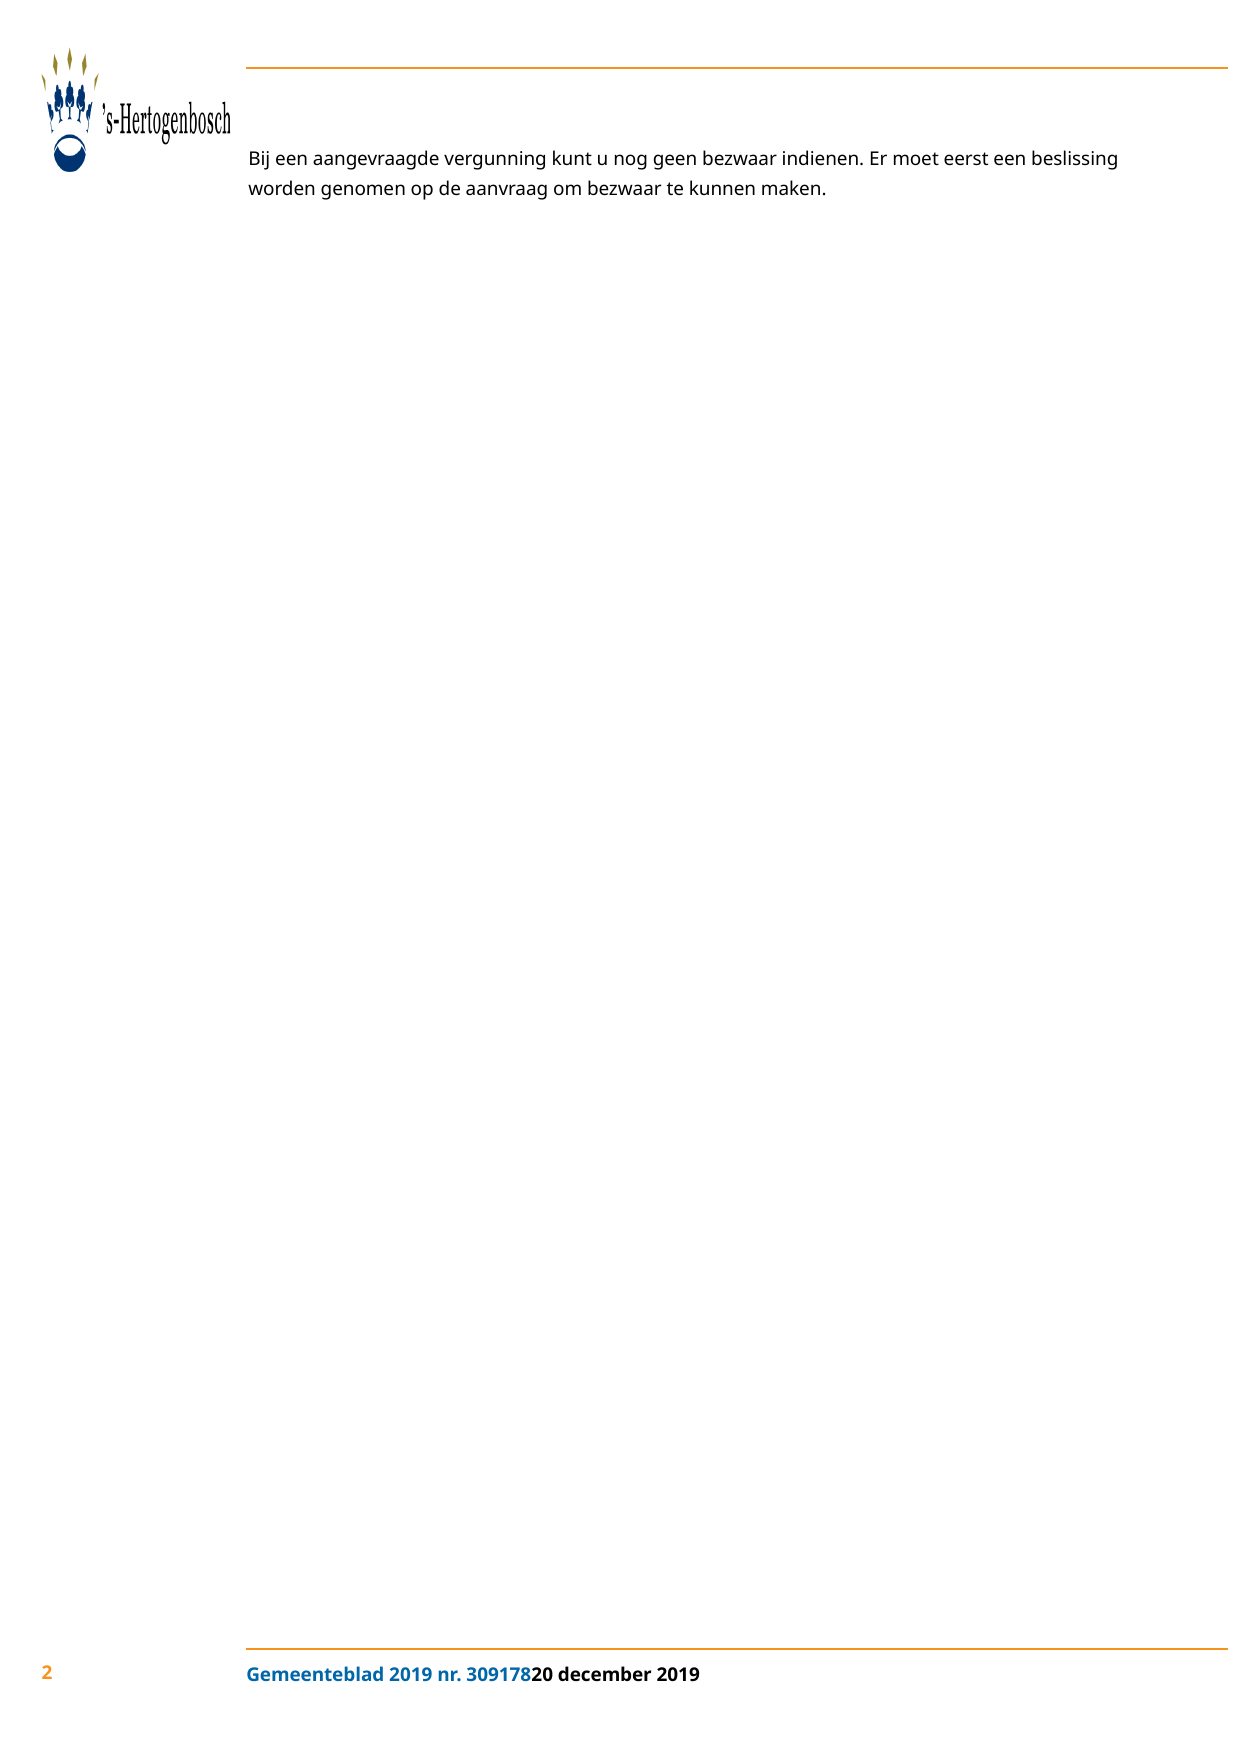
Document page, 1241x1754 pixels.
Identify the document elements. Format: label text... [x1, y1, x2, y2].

picture [41, 47, 231, 172]
text Bij een aangevraagde vergunning kunt u nog geen bezwaar indienen. Er moet eerst een beslissing worden genomen op de aanvraag om bezwaar te kunnen maken. [248, 145, 1152, 201]
